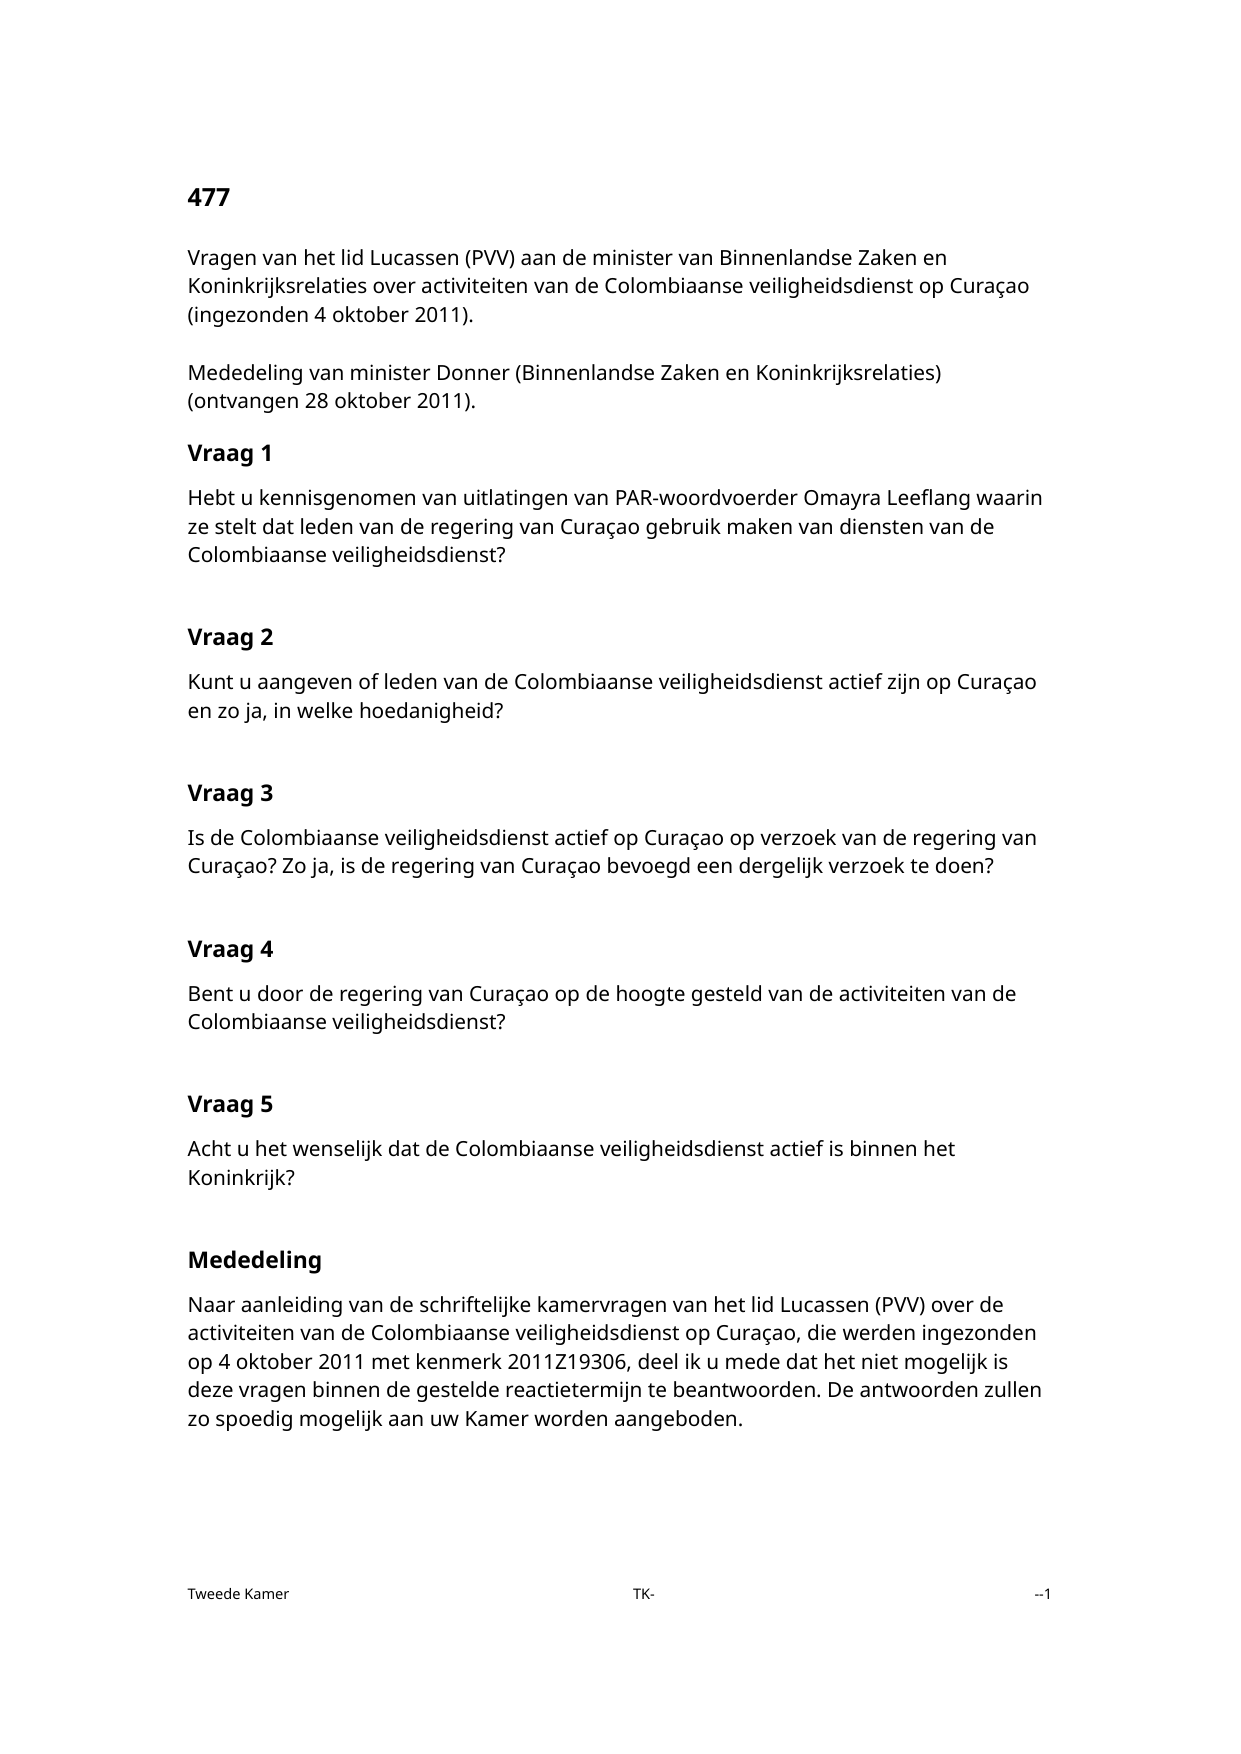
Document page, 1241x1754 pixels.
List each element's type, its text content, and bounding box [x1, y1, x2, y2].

text 477 [187, 179, 1053, 213]
text Kunt u aangeven of leden van de Colombiaanse veiligheidsdienst actief zijn op Curaçao en zo ja, in welke hoedanigheid? [187, 667, 1053, 724]
subtitle Vraag 5 [187, 1088, 1053, 1119]
text Is de Colombiaanse veiligheidsdienst actief op Curaçao op verzoek van de regering van Curaçao? Zo ja, is de regering van Curaçao bevoegd een dergelijk verzoek te doen? [187, 823, 1053, 880]
text Vragen van het lid Lucassen (PVV) aan de minister van Binnenlandse Zaken en Koninkrijksrelaties over activiteiten van de Colombiaanse veiligheidsdienst op Curaçao (ingezonden 4 oktober 2011). [187, 243, 1053, 328]
subtitle Mededeling [187, 1244, 1053, 1275]
subtitle Vraag 3 [187, 777, 1053, 808]
subtitle Vraag 4 [187, 932, 1053, 964]
subtitle Vraag 1 [187, 437, 1053, 468]
text Mededeling van minister Donner (Binnenlandse Zaken en Koninkrijksrelaties) (ontvangen 28 oktober 2011). [187, 358, 1053, 415]
text Hebt u kennisgenomen van uitlatingen van PAR-woordvoerder Omayra Leeflang waarin ze stelt dat leden van de regering van Curaçao gebruik maken van diensten van de Colombiaanse veiligheidsdienst? [187, 483, 1053, 569]
text Bent u door de regering van Curaçao op de hoogte gesteld van de activiteiten van de Colombiaanse veiligheidsdienst? [187, 979, 1053, 1036]
text Acht u het wenselijk dat de Colombiaanse veiligheidsdienst actief is binnen het Koninkrijk? [187, 1134, 1053, 1191]
text Naar aanleiding van de schriftelijke kamervragen van het lid Lucassen (PVV) over de activiteiten van de Colombiaanse veiligheidsdienst op Curaçao, die werden ingezonden op 4 oktober 2011 met kenmerk 2011Z19306, deel ik u mede dat het niet mogelijk is deze vragen binnen de gestelde reactietermijn te beantwoorden. De antwoorden zullen zo spoedig mogelijk aan uw Kamer worden aangeboden. [187, 1290, 1053, 1432]
subtitle Vraag 2 [187, 621, 1053, 652]
